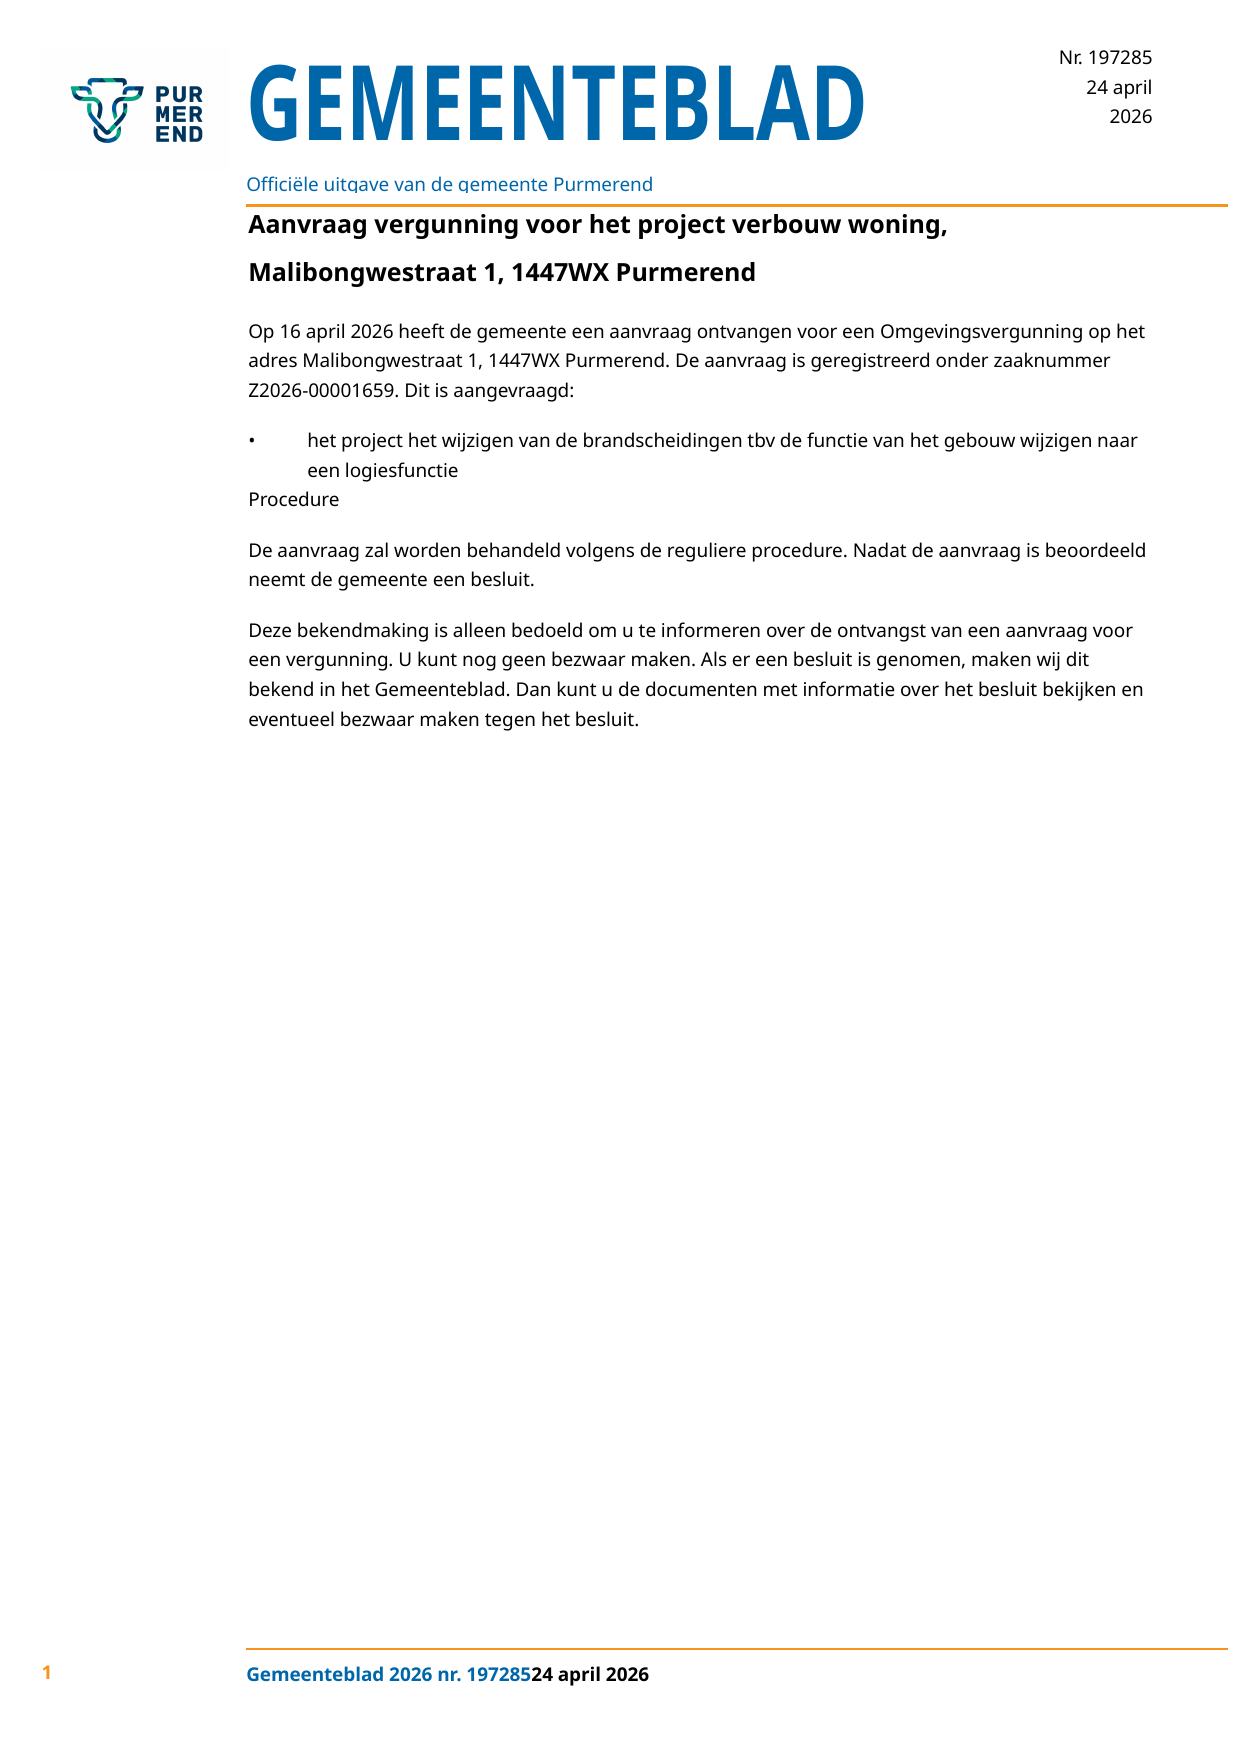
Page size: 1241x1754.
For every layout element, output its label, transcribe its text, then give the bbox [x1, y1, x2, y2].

picture [41, 47, 231, 172]
text Deze bekendmaking is alleen bedoeld om u te informeren over de ontvangst van een aanvraag voor een vergunning. U kunt nog geen bezwaar maken. Als er een besluit is genomen, maken wij dit bekend in het Gemeenteblad. Dan kunt u de documenten met informatie over het besluit bekijken en eventueel bezwaar maken tegen het besluit. [248, 617, 1152, 732]
text De aanvraag zal worden behandeld volgens de reguliere procedure. Nadat de aanvraag is beoordeeld neemt de gemeente een besluit. [248, 537, 1152, 592]
text Op 16 april 2026 heeft de gemeente een aanvraag ontvangen voor een Omgevingsvergunning op het adres Malibongwestraat 1, 1447WX Purmerend. De aanvraag is geregistreerd onder zaaknummer Z2026-00001659. Dit is aangevraagd: [248, 318, 1152, 403]
list het project het wijzigen van de brandscheidingen tbv de functie van het gebouw wijzigen naar een logiesfunctie [248, 427, 1152, 483]
text Procedure [248, 487, 1152, 512]
text Aanvraag vergunning voor het project verbouw woning, Malibongwestraat 1, 1447WX Purmerend [248, 207, 1152, 288]
